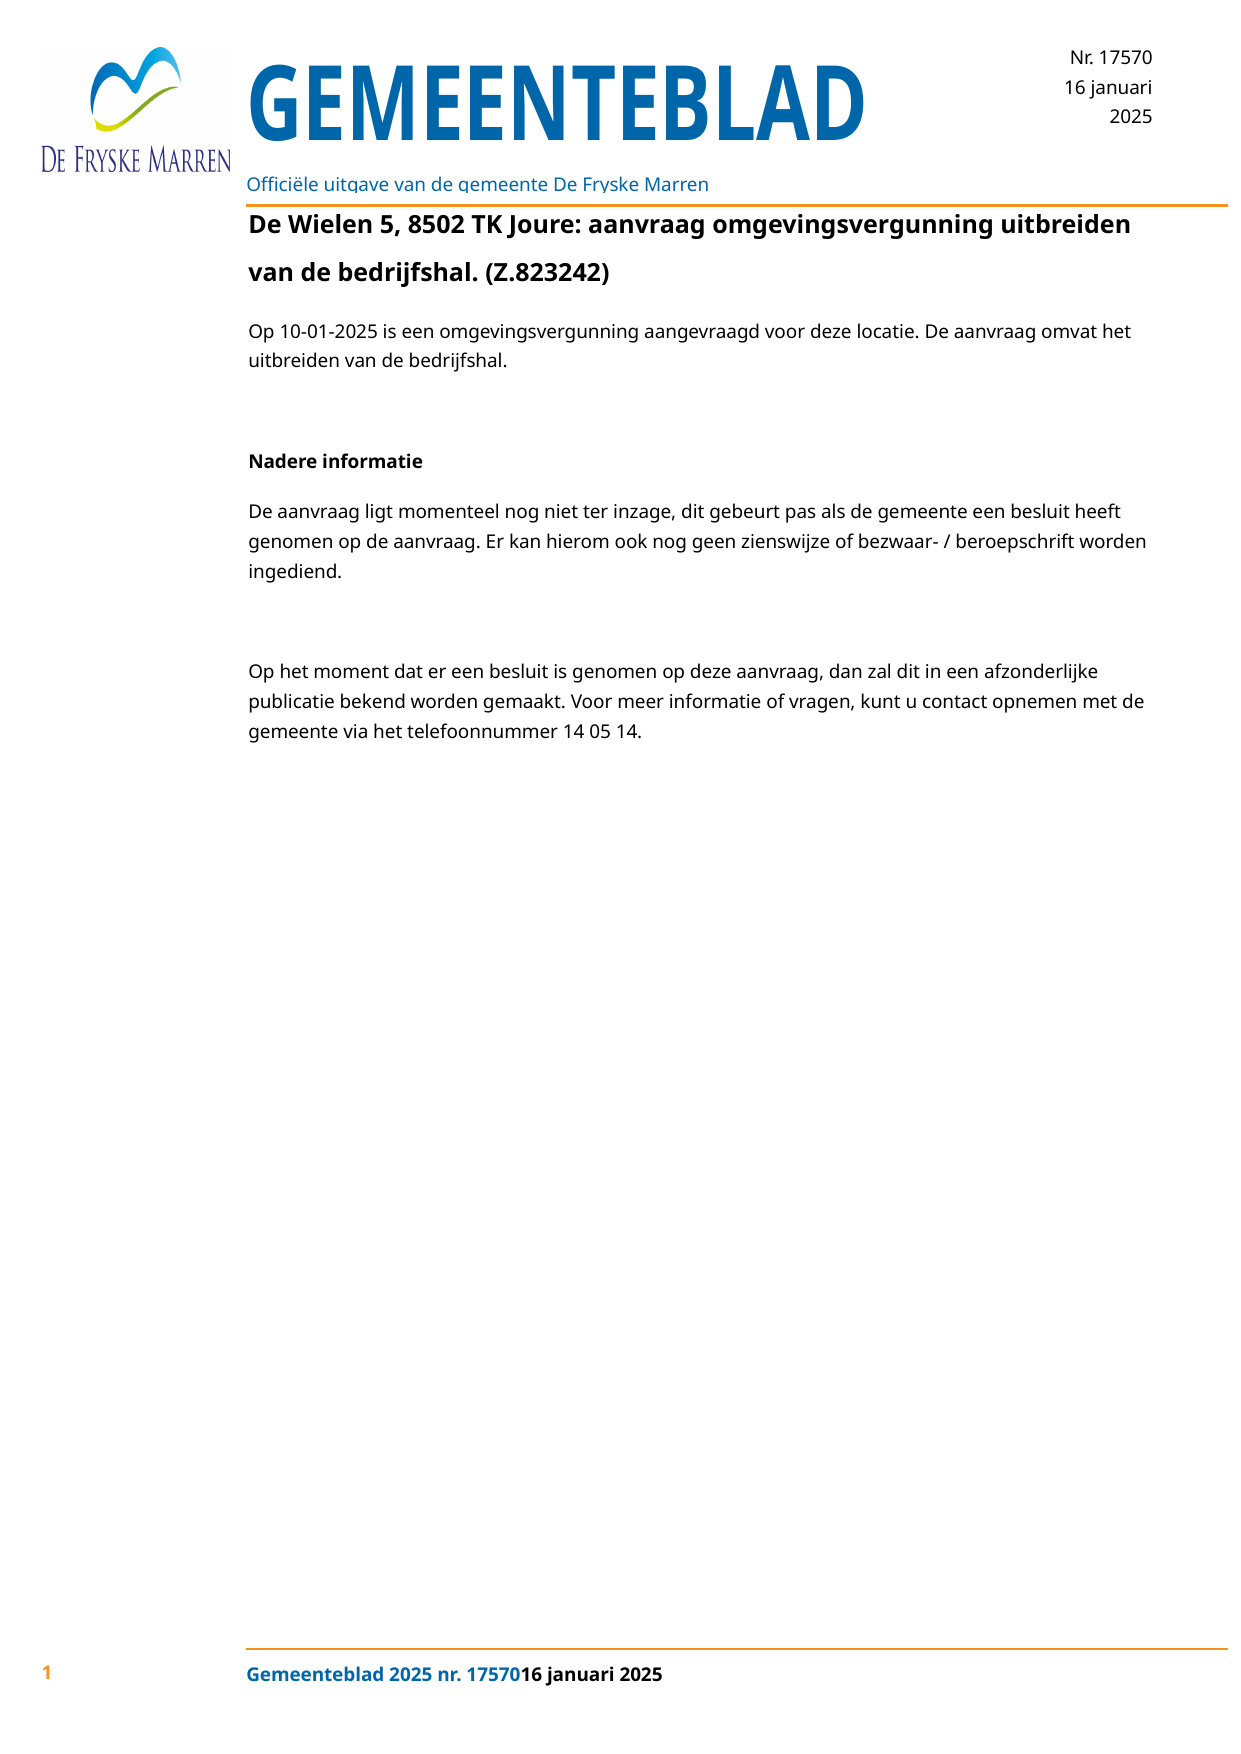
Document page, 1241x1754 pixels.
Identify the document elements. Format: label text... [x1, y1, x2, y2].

text Op 10-01-2025 is een omgevingsvergunning aangevraagd voor deze locatie. De aanvraag omvat het uitbreiden van de bedrijfshal. [248, 318, 1152, 373]
picture [41, 47, 231, 172]
text Nadere informatie [248, 448, 1152, 474]
text De aanvraag ligt momenteel nog niet ter inzage, dit gebeurt pas als de gemeente een besluit heeft genomen op de aanvraag. Er kan hierom ook nog geen zienswijze of bezwaar- / beroepschrift worden ingediend. [248, 499, 1152, 584]
text De Wielen 5, 8502 TK Joure: aanvraag omgevingsvergunning uitbreiden van de bedrijfshal. (Z.823242) [248, 207, 1152, 288]
text Op het moment dat er een besluit is genomen op deze aanvraag, dan zal dit in een afzonderlijke publicatie bekend worden gemaakt. Voor meer informatie of vragen, kunt u contact opnemen met de gemeente via het telefoonnummer 14 05 14. [248, 659, 1152, 744]
